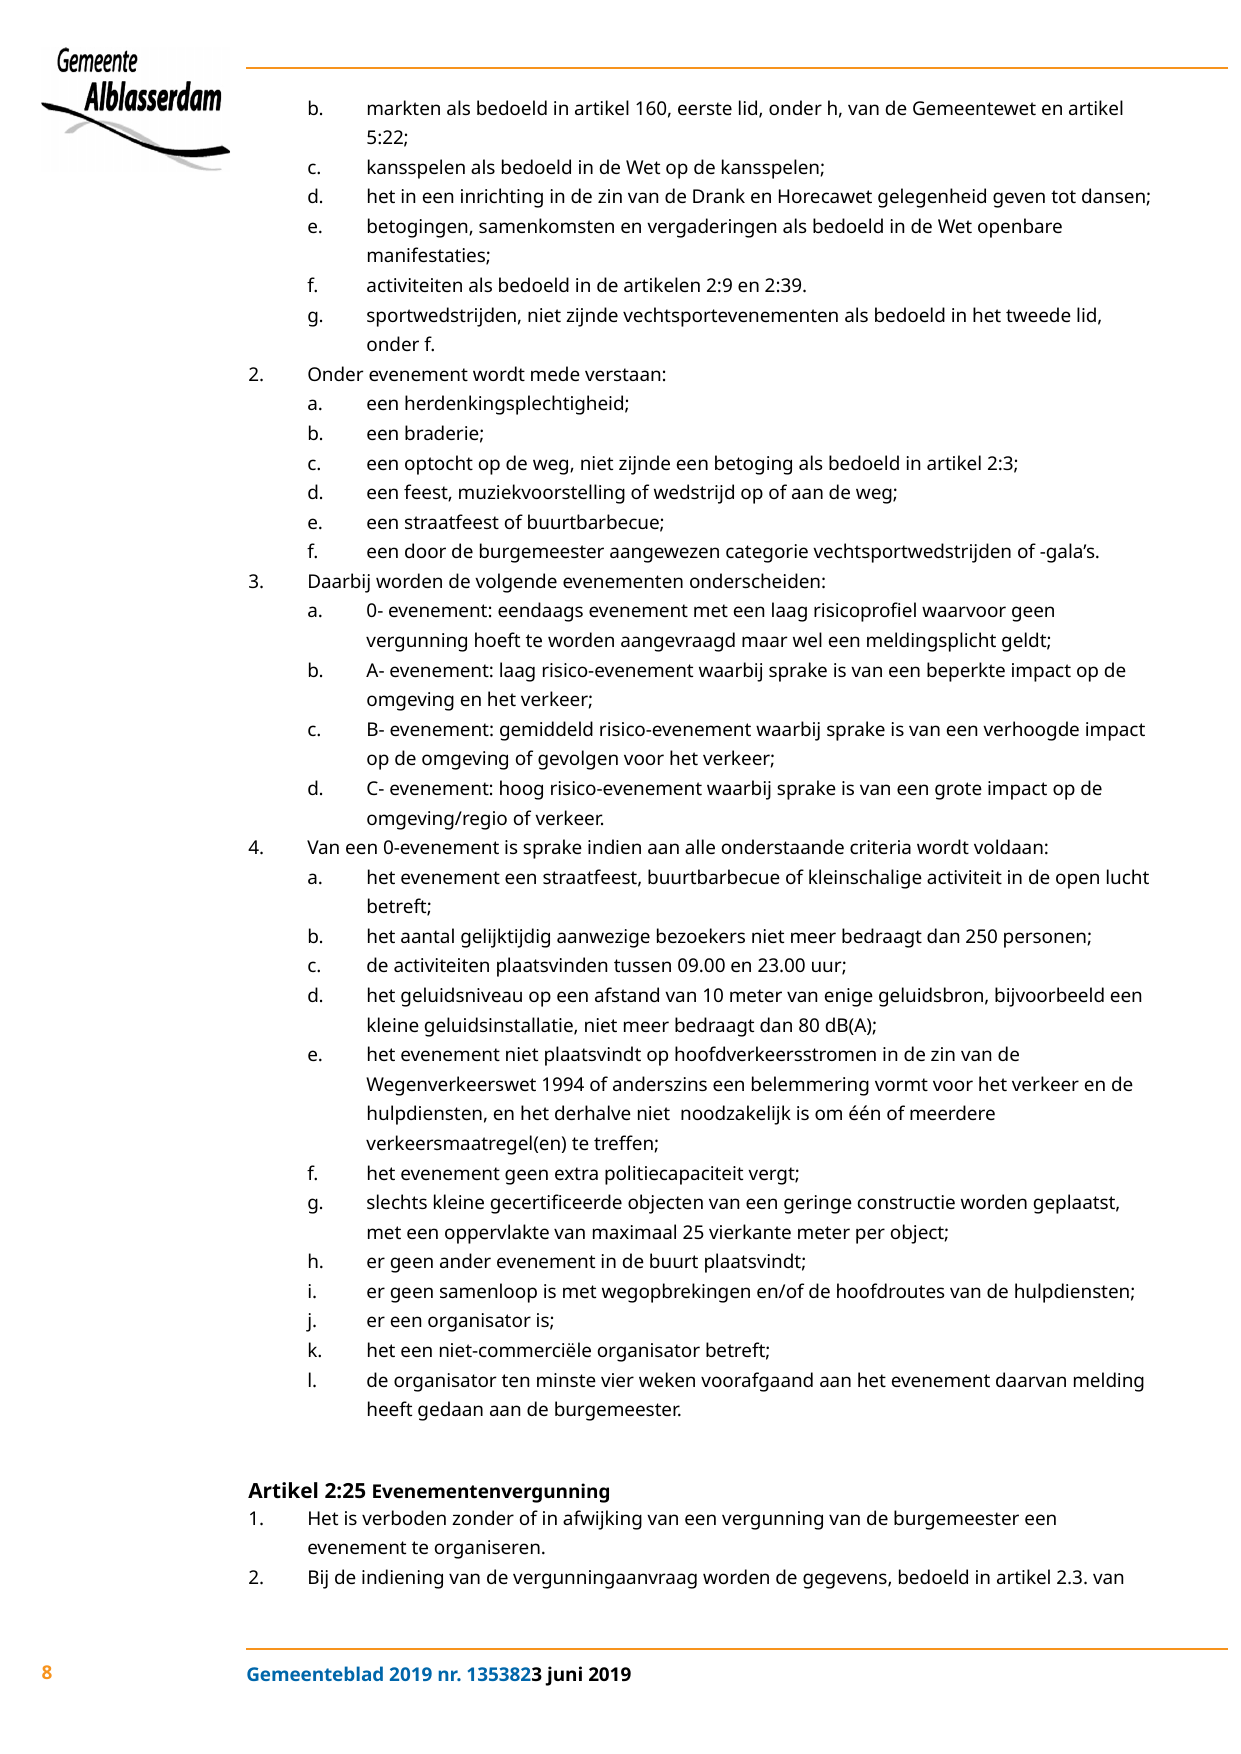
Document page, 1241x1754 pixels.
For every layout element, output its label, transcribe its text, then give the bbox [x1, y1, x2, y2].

list het in een inrichting in de zin van de Drank en Horecawet gelegenheid geven tot dansen; [307, 183, 1152, 209]
list het geluidsniveau op een afstand van 10 meter van enige geluidsbron, bijvoorbeeld een kleine geluidsinstallatie, niet meer bedraagt dan 80 dB(A); [307, 982, 1152, 1038]
list een door de burgemeester aangewezen categorie vechtsportwedstrijden of -gala’s. [307, 538, 1152, 564]
list slechts kleine gecertificeerde objecten van een geringe constructie worden geplaatst, met een oppervlakte van maximaal 25 vierkante meter per object; [307, 1189, 1152, 1245]
list er geen samenloop is met wegopbrekingen en/of de hoofdroutes van de hulpdiensten; [307, 1278, 1152, 1304]
text Artikel 2:25 Evenementenvergunning [248, 1476, 1152, 1505]
list het evenement niet plaatsvindt op hoofdverkeersstromen in de zin van de Wegenverkeerswet 1994 of anderszins een belemmering vormt voor het verkeer en de hulpdiensten, en het derhalve niet noodzakelijk is om één of meerdere verkeersmaatregel(en) te treffen; [307, 1041, 1152, 1156]
picture [41, 47, 231, 172]
list activiteiten als bedoeld in de artikelen 2:9 en 2:39. [307, 272, 1152, 298]
list een straatfeest of buurtbarbecue; [307, 509, 1152, 535]
list Het is verboden zonder of in afwijking van een vergunning van de burgemeester een evenement te organiseren. [248, 1505, 1152, 1560]
list een herdenkingsplechtigheid; [307, 391, 1152, 416]
list een braderie; [307, 420, 1152, 446]
list er geen ander evenement in de buurt plaatsvindt; [307, 1248, 1152, 1274]
list een optocht op de weg, niet zijnde een betoging als bedoeld in artikel 2:3; [307, 450, 1152, 476]
list het evenement geen extra politiecapaciteit vergt; [307, 1160, 1152, 1186]
list de organisator ten minste vier weken voorafgaand aan het evenement daarvan melding heeft gedaan aan de burgemeester. [307, 1367, 1152, 1422]
list een feest, muziekvoorstelling of wedstrijd op of aan de weg; [307, 479, 1152, 505]
list de activiteiten plaatsvinden tussen 09.00 en 23.00 uur; [307, 953, 1152, 978]
list betogingen, samenkomsten en vergaderingen als bedoeld in de Wet openbare manifestaties; [307, 213, 1152, 268]
list Onder evenement wordt mede verstaan: [248, 361, 1152, 387]
list B- evenement: gemiddeld risico-evenement waarbij sprake is van een verhoogde impact op de omgeving of gevolgen voor het verkeer; [307, 716, 1152, 771]
list Daarbij worden de volgende evenementen onderscheiden: [248, 568, 1152, 594]
list sportwedstrijden, niet zijnde vechtsportevenementen als bedoeld in het tweede lid, onder f. [307, 302, 1152, 357]
list er een organisator is; [307, 1308, 1152, 1333]
list het aantal gelijktijdig aanwezige bezoekers niet meer bedraagt dan 250 personen; [307, 923, 1152, 949]
list A- evenement: laag risico-evenement waarbij sprake is van een beperkte impact op de omgeving en het verkeer; [307, 657, 1152, 712]
list kansspelen als bedoeld in de Wet op de kansspelen; [307, 154, 1152, 180]
list C- evenement: hoog risico-evenement waarbij sprake is van een grote impact op de omgeving/regio of verkeer. [307, 775, 1152, 831]
list markten als bedoeld in artikel 160, eerste lid, onder h, van de Gemeentewet en artikel 5:22; [307, 95, 1152, 150]
list Van een 0-evenement is sprake indien aan alle onderstaande criteria wordt voldaan: [248, 834, 1152, 860]
list 0- evenement: eendaags evenement met een laag risicoprofiel waarvoor geen vergunning hoeft te worden aangevraagd maar wel een meldingsplicht geldt; [307, 598, 1152, 653]
list het een niet-commerciële organisator betreft; [307, 1337, 1152, 1363]
list het evenement een straatfeest, buurtbarbecue of kleinschalige activiteit in de open lucht betreft; [307, 864, 1152, 919]
list Bij de indiening van de vergunningaanvraag worden de gegevens, bedoeld in artikel 2.3. van [248, 1564, 1152, 1590]
